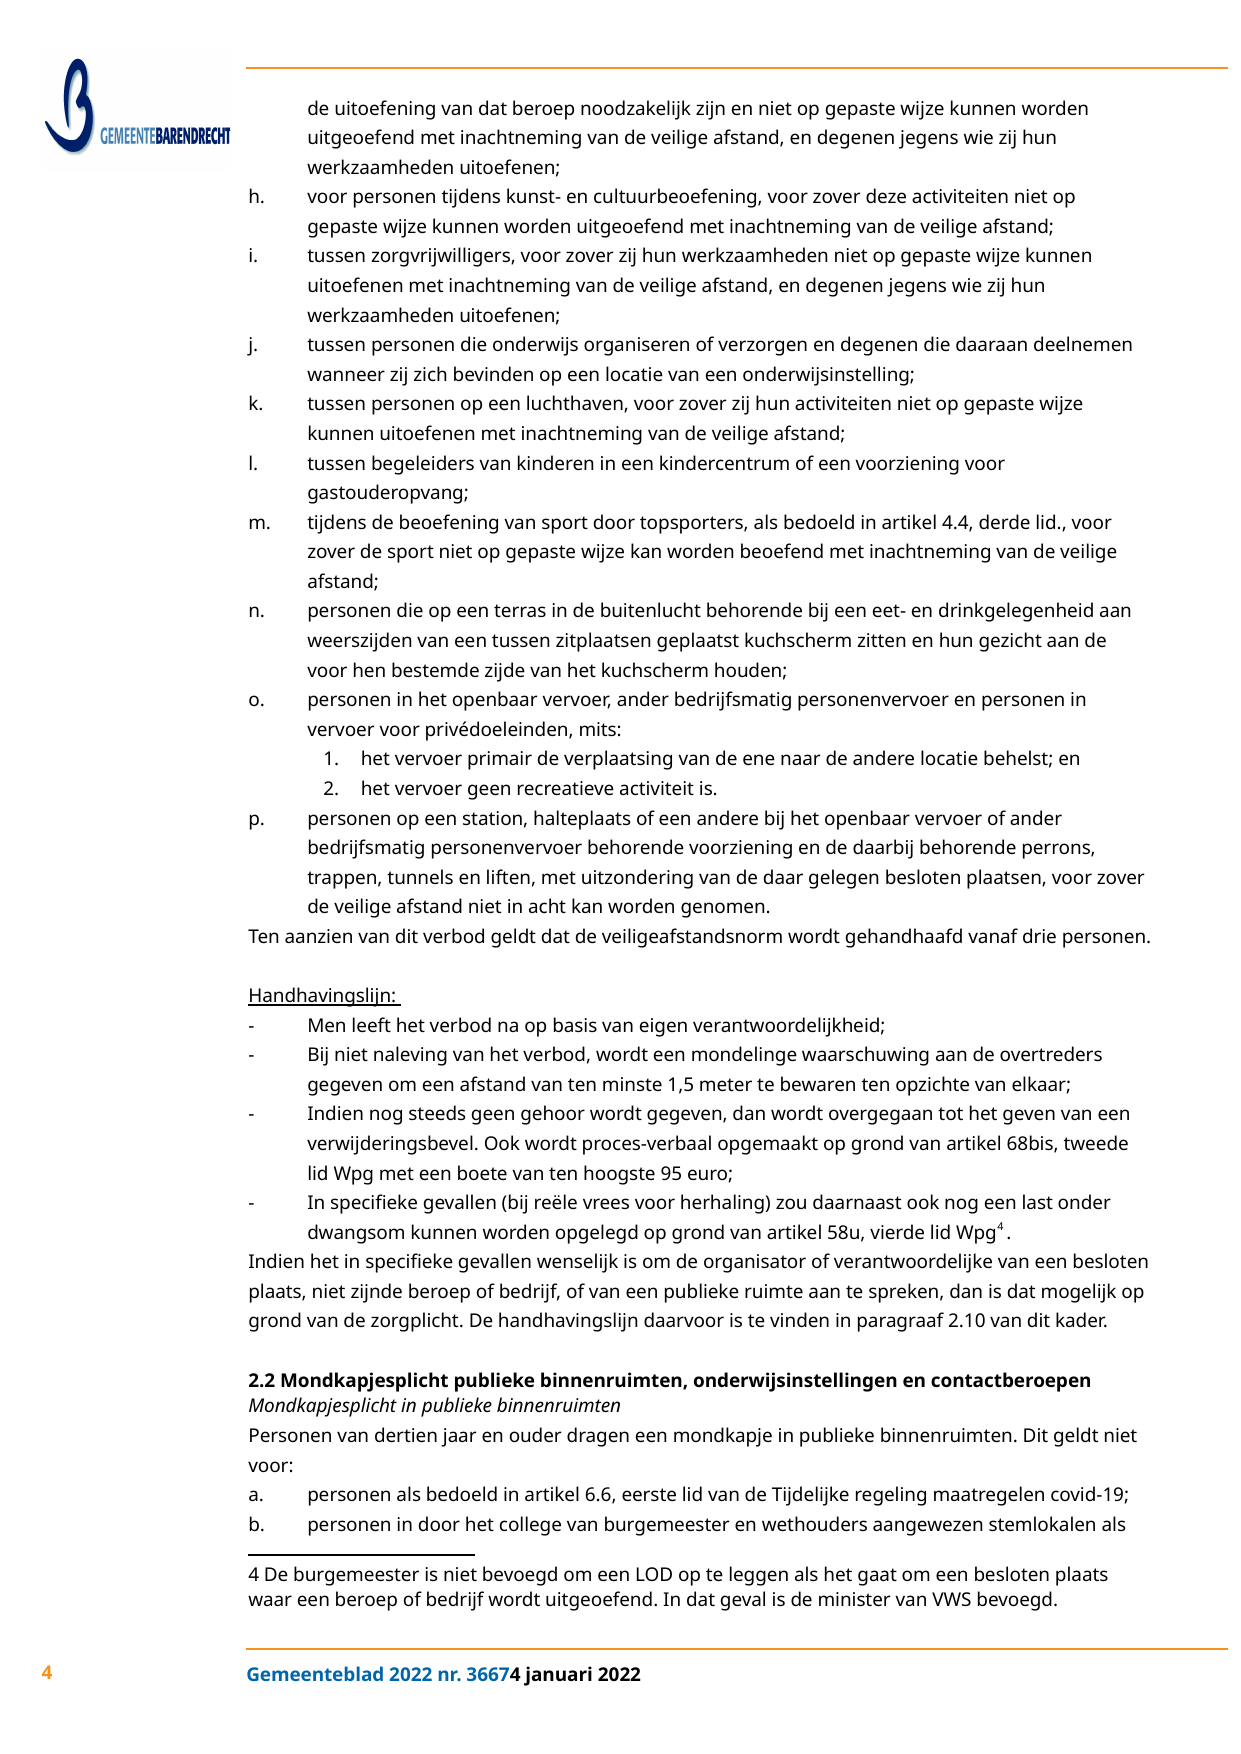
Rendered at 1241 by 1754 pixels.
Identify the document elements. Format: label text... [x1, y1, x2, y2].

text Indien het in specifieke gevallen wenselijk is om de organisator of verantwoordelijke van een besloten plaats, niet zijnde beroep of bedrijf, of van een publieke ruimte aan te spreken, dan is dat mogelijk op grond van de zorgplicht. De handhavingslijn daarvoor is te vinden in paragraaf 2.10 van dit kader. [248, 1248, 1152, 1333]
list personen als bedoeld in artikel 6.6, eerste lid van de Tijdelijke regeling maatregelen covid-19; [248, 1481, 1152, 1507]
list tussen personen die onderwijs organiseren of verzorgen en degenen die daaraan deelnemen wanneer zij zich bevinden op een locatie van een onderwijsinstelling; [248, 331, 1152, 387]
list tijdens de beoefening van sport door topsporters, als bedoeld in artikel 4.4, derde lid., voor zover de sport niet op gepaste wijze kan worden beoefend met inachtneming van de veilige afstand; [248, 509, 1152, 594]
list personen op een station, halteplaats of een andere bij het openbaar vervoer of ander bedrijfsmatig personenvervoer behorende voorziening en de daarbij behorende perrons, trappen, tunnels en liften, met uitzondering van de daar gelegen besloten plaatsen, voor zover de veilige afstand niet in acht kan worden genomen. [248, 805, 1152, 919]
list tussen begeleiders van kinderen in een kindercentrum of een voorziening voor gastouderopvang; [248, 450, 1152, 505]
list Men leeft het verbod na op basis van eigen verantwoordelijkheid; [248, 1012, 1152, 1038]
text Ten aanzien van dit verbod geldt dat de veiligeafstandsnorm wordt gehandhaafd vanaf drie personen. [248, 923, 1152, 949]
picture [41, 47, 231, 172]
list personen in door het college van burgemeester en wethouders aangewezen stemlokalen als [248, 1511, 1152, 1537]
list Indien nog steeds geen gehoor wordt gegeven, dan wordt overgegaan tot het geven van een verwijderingsbevel. Ook wordt proces-verbaal opgemaakt op grond van artikel 68bis, tweede lid Wpg met een boete van ten hoogste 95 euro; [248, 1101, 1152, 1186]
list personen die op een terras in de buitenlucht behorende bij een eet- en drinkgelegenheid aan weerszijden van een tussen zitplaatsen geplaatst kuchscherm zitten en hun gezicht aan de voor hen bestemde zijde van het kuchscherm houden; [248, 598, 1152, 683]
list tussen zorgvrijwilligers, voor zover zij hun werkzaamheden niet op gepaste wijze kunnen uitoefenen met inachtneming van de veilige afstand, en degenen jegens wie zij hun werkzaamheden uitoefenen; [248, 243, 1152, 328]
list personen in het openbaar vervoer, ander bedrijfsmatig personenvervoer en personen in vervoer voor privédoeleinden, mits: [248, 686, 1152, 742]
text 2.2 Mondkapjesplicht publieke binnenruimten, onderwijsinstellingen en contactberoepen [248, 1367, 1152, 1393]
text Handhavingslijn: [248, 982, 1152, 1008]
list In specifieke gevallen (bij reële vrees voor herhaling) zou daarnaast ook nog een last onder dwangsom kunnen worden opgelegd op grond van artikel 58u, vierde lid Wpg. [248, 1189, 1152, 1245]
list De burgemeester is niet bevoegd om een LOD op te leggen als het gaat om een besloten plaats waar een beroep of bedrijf wordt uitgeoefend. In dat geval is de minister van VWS bevoegd. [248, 1561, 1152, 1612]
list de uitoefening van dat beroep noodzakelijk zijn en niet op gepaste wijze kunnen worden uitgeoefend met inachtneming van de veilige afstand, en degenen jegens wie zij hun werkzaamheden uitoefenen; [248, 95, 1152, 180]
text Personen van dertien jaar en ouder dragen een mondkapje in publieke binnenruimten. Dit geldt niet voor: [248, 1422, 1152, 1477]
list het vervoer primair de verplaatsing van de ene naar de andere locatie behelst; en [323, 746, 1152, 771]
list tussen personen op een luchthaven, voor zover zij hun activiteiten niet op gepaste wijze kunnen uitoefenen met inachtneming van de veilige afstand; [248, 391, 1152, 446]
text Mondkapjesplicht in publieke binnenruimten [248, 1393, 1152, 1418]
list voor personen tijdens kunst- en cultuurbeoefening, voor zover deze activiteiten niet op gepaste wijze kunnen worden uitgeoefend met inachtneming van de veilige afstand; [248, 183, 1152, 239]
list Bij niet naleving van het verbod, wordt een mondelinge waarschuwing aan de overtreders gegeven om een afstand van ten minste 1,5 meter te bewaren ten opzichte van elkaar; [248, 1041, 1152, 1097]
list het vervoer geen recreatieve activiteit is. [323, 775, 1152, 801]
